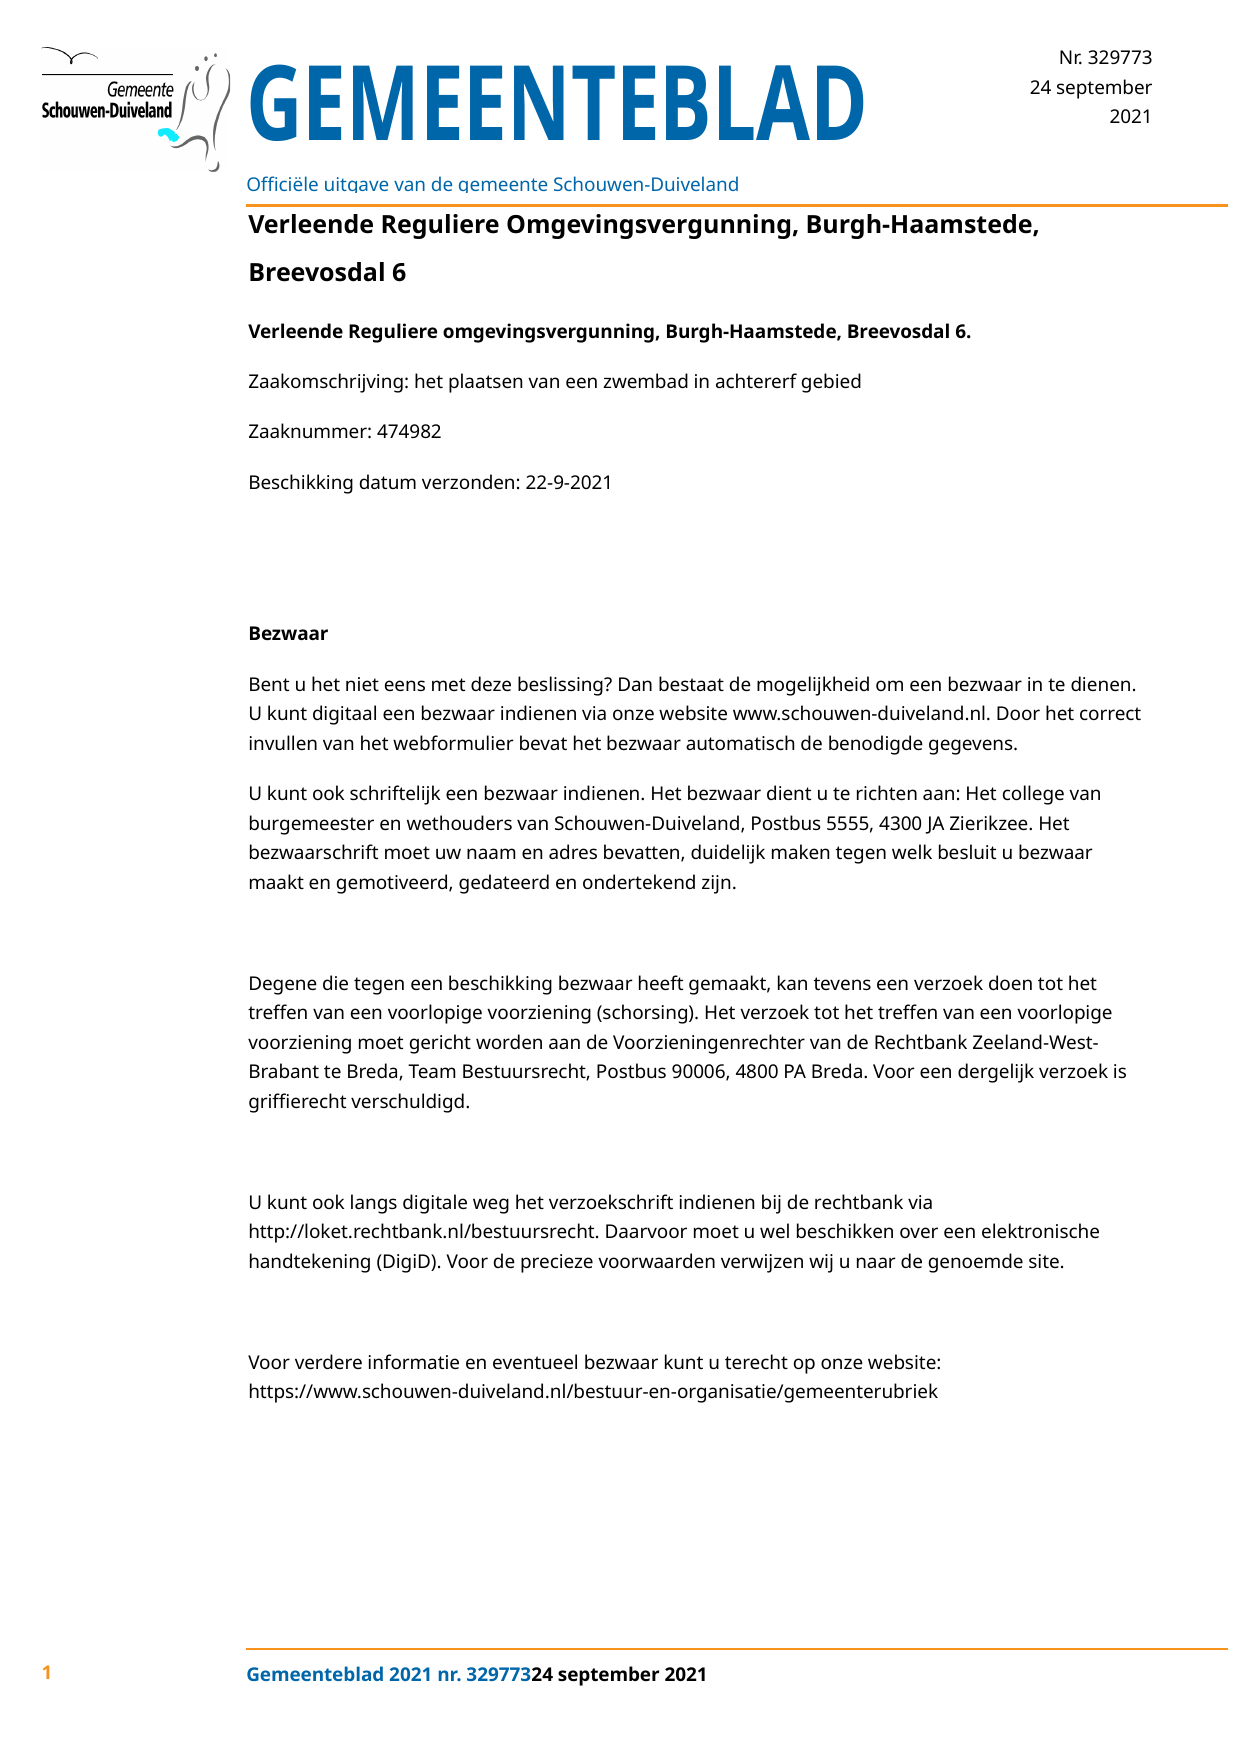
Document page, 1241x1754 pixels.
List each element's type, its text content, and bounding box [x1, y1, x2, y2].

text Degene die tegen een beschikking bezwaar heeft gemaakt, kan tevens een verzoek doen tot het treffen van een voorlopige voorziening (schorsing). Het verzoek tot het treffen van een voorlopige voorziening moet gericht worden aan de Voorzieningenrechter van de Rechtbank Zeeland-West-Brabant te Breda, Team Bestuursrecht, Postbus 90006, 4800 PA Breda. Voor een dergelijk verzoek is griffierecht verschuldigd. [248, 970, 1152, 1114]
text Zaakomschrijving: het plaatsen van een zwembad in achtererf gebied [248, 368, 1152, 394]
text U kunt ook langs digitale weg het verzoekschrift indienen bij de rechtbank via http://loket.rechtbank.nl/bestuursrecht. Daarvoor moet u wel beschikken over een elektronische handtekening (DigiD). Voor de precieze voorwaarden verwijzen wij u naar de genoemde site. [248, 1189, 1152, 1274]
text U kunt ook schriftelijk een bezwaar indienen. Het bezwaar dient u te richten aan: Het college van burgemeester en wethouders van Schouwen-Duiveland, Postbus 5555, 4300 JA Zierikzee. Het bezwaarschrift moet uw naam en adres bevatten, duidelijk maken tegen welk besluit u bezwaar maakt en gemotiveerd, gedateerd en ondertekend zijn. [248, 780, 1152, 895]
text Verleende Reguliere Omgevingsvergunning, Burgh-Haamstede, Breevosdal 6 [248, 207, 1152, 288]
text Bezwaar [248, 620, 1152, 646]
picture [41, 47, 231, 172]
text Verleende Reguliere omgevingsvergunning, Burgh-Haamstede, Breevosdal 6. [248, 318, 1152, 344]
text Zaaknummer: 474982 [248, 419, 1152, 444]
text Voor verdere informatie en eventueel bezwaar kunt u terecht op onze website: https://www.schouwen-duiveland.nl/bestuur-en-organisatie/gemeenterubriek [248, 1349, 1152, 1404]
text Beschikking datum verzonden: 22-9-2021 [248, 469, 1152, 495]
text Bent u het niet eens met deze beslissing? Dan bestaat de mogelijkheid om een bezwaar in te dienen. U kunt digitaal een bezwaar indienen via onze website www.schouwen-duiveland.nl. Door het correct invullen van het webformulier bevat het bezwaar automatisch de benodigde gegevens. [248, 671, 1152, 756]
